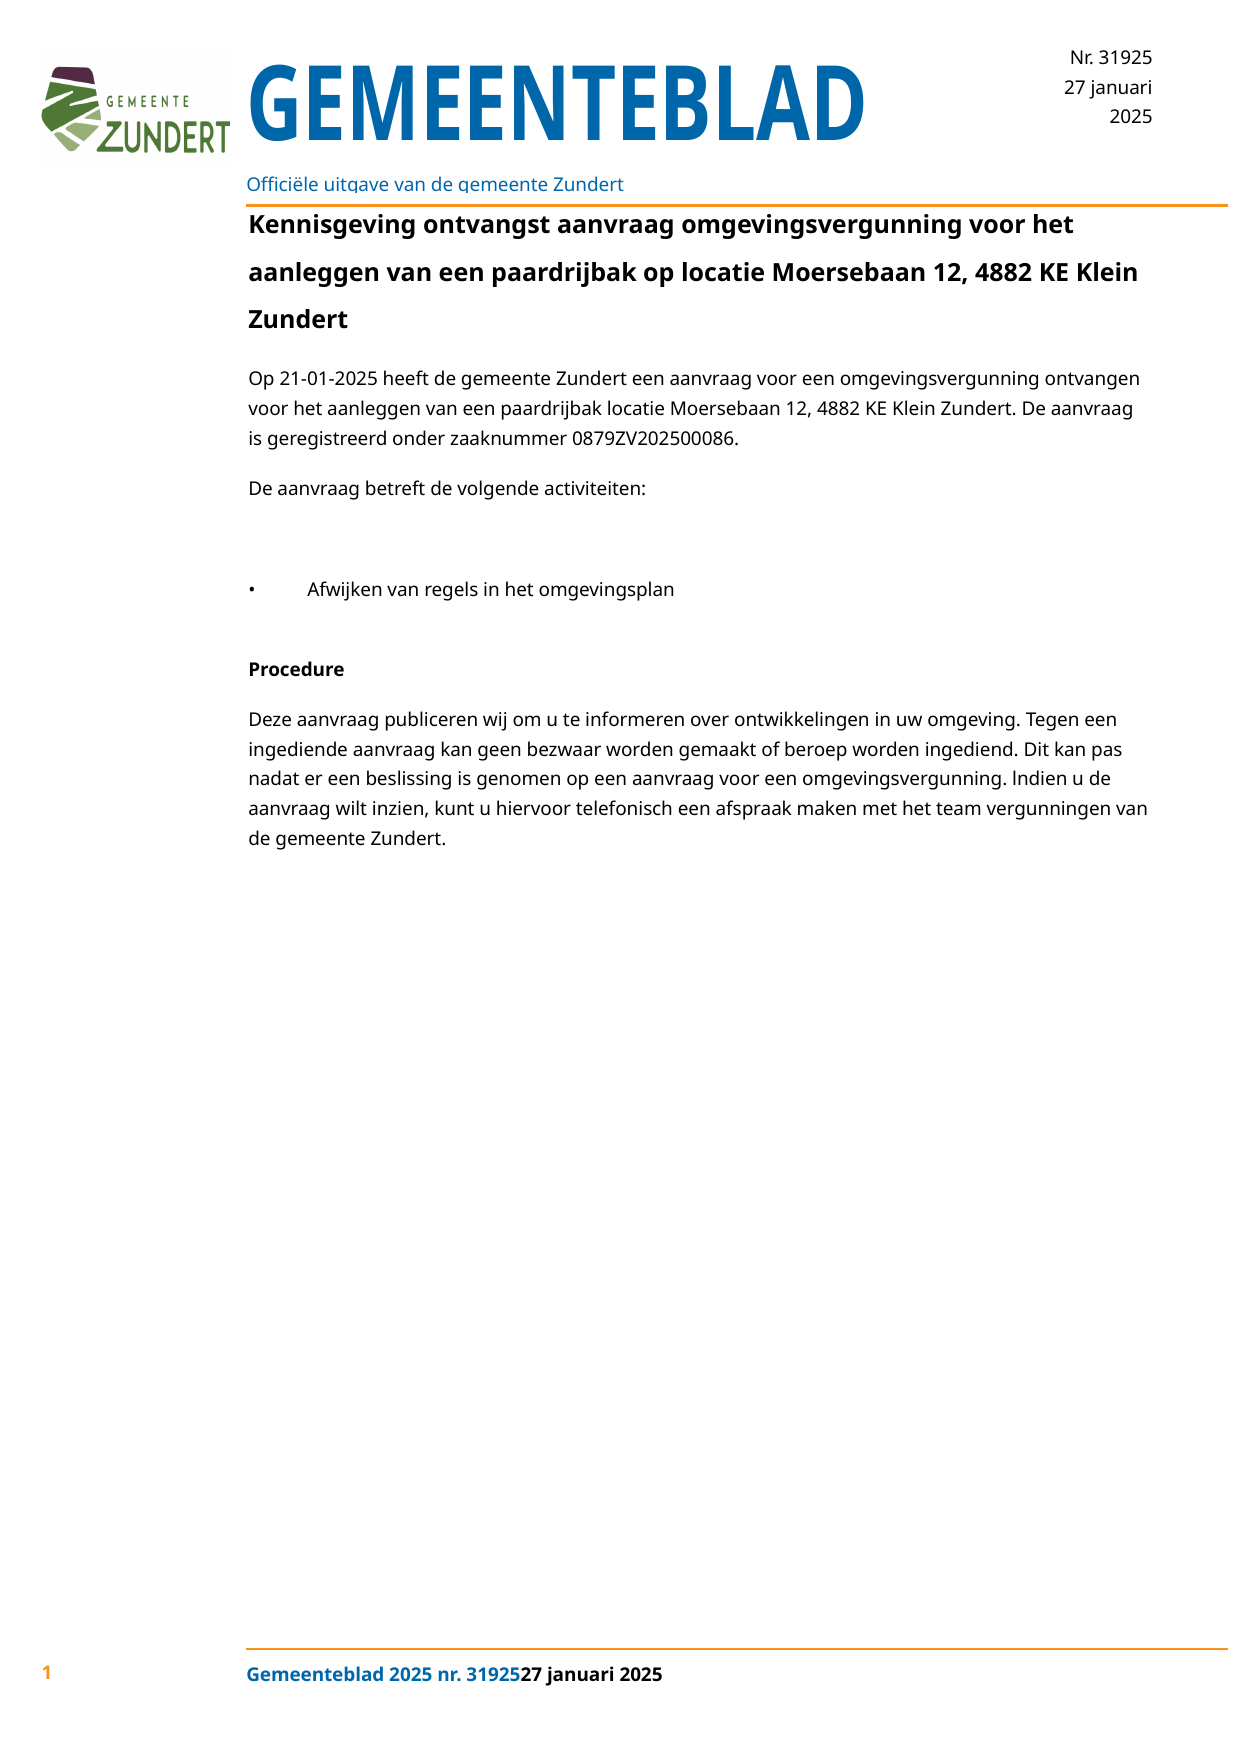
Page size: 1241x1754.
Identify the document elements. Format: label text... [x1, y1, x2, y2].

text Op 21-01-2025 heeft de gemeente Zundert een aanvraag voor een omgevingsvergunning ontvangen voor het aanleggen van een paardrijbak locatie Moersebaan 12, 4882 KE Klein Zundert. De aanvraag is geregistreerd onder zaaknummer 0879ZV202500086. [248, 366, 1152, 450]
text Deze aanvraag publiceren wij om u te informeren over ontwikkelingen in uw omgeving. Tegen een ingediende aanvraag kan geen bezwaar worden gemaakt of beroep worden ingediend. Dit kan pas nadat er een beslissing is genomen op een aanvraag voor een omgevingsvergunning. lndien u de aanvraag wilt inzien, kunt u hiervoor telefonisch een afspraak maken met het team vergunningen van de gemeente Zundert. [248, 706, 1152, 850]
text Kennisgeving ontvangst aanvraag omgevingsvergunning voor het aanleggen van een paardrijbak op locatie Moersebaan 12, 4882 KE Klein Zundert [248, 207, 1152, 336]
picture [41, 47, 231, 172]
text Procedure [248, 656, 1152, 682]
list Afwijken van regels in het omgevingsplan [248, 576, 1152, 602]
text De aanvraag betreft de volgende activiteiten: [248, 475, 1152, 501]
